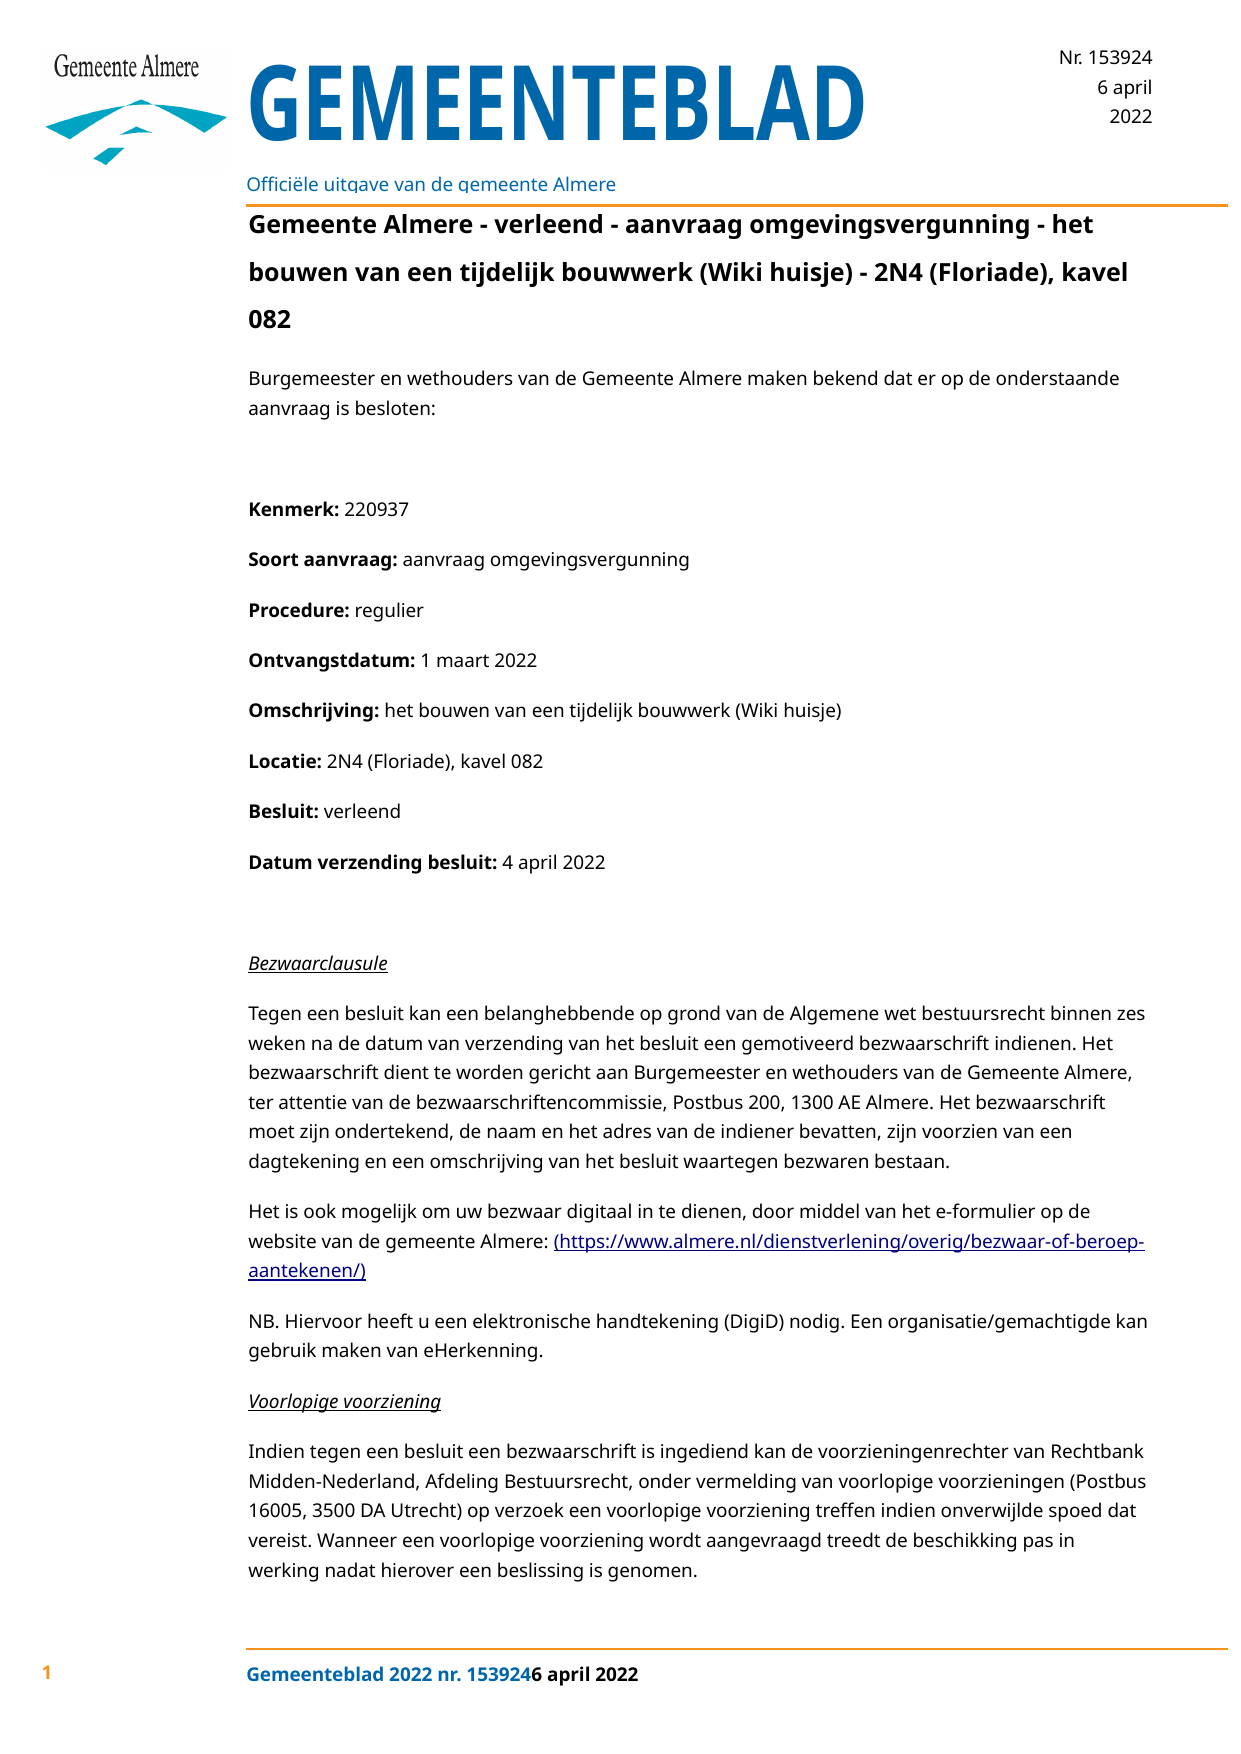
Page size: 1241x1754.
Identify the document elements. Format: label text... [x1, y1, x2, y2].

text Datum verzending besluit: 4 april 2022 [248, 849, 1152, 874]
text Bezwaarclausule [248, 950, 1152, 975]
text Omschrijving: het bouwen van een tijdelijk bouwwerk (Wiki huisje) [248, 698, 1152, 723]
picture [41, 47, 231, 172]
text Soort aanvraag: aanvraag omgevingsvergunning [248, 546, 1152, 572]
text Locatie: 2N4 (Floriade), kavel 082 [248, 748, 1152, 774]
text Het is ook mogelijk om uw bezwaar digitaal in te dienen, door middel van het e-formulier op de website van de gemeente Almere: (https://www.almere.nl/dienstverlening/overig/bezwaar-of-beroep-aantekenen/) [248, 1198, 1152, 1283]
text NB. Hiervoor heeft u een elektronische handtekening (DigiD) nodig. Een organisatie/gemachtigde kan gebruik maken van eHerkenning. [248, 1308, 1152, 1363]
text Ontvangstdatum: 1 maart 2022 [248, 647, 1152, 673]
text Voorlopige voorziening [248, 1388, 1152, 1414]
text Gemeente Almere - verleend - aanvraag omgevingsvergunning - het bouwen van een tijdelijk bouwwerk (Wiki huisje) - 2N4 (Floriade), kavel 082 [248, 207, 1152, 336]
text Kenmerk: 220937 [248, 496, 1152, 522]
text Burgemeester en wethouders van de Gemeente Almere maken bekend dat er op de onderstaande aanvraag is besloten: [248, 366, 1152, 421]
text Indien tegen een besluit een bezwaarschrift is ingediend kan de voorzieningenrechter van Rechtbank Midden-Nederland, Afdeling Bestuursrecht, onder vermelding van voorlopige voorzieningen (Postbus 16005, 3500 DA Utrecht) op verzoek een voorlopige voorziening treffen indien onverwijlde spoed dat vereist. Wanneer een voorlopige voorziening wordt aangevraagd treedt de beschikking pas in werking nadat hierover een beslissing is genomen. [248, 1438, 1152, 1582]
text Procedure: regulier [248, 597, 1152, 622]
text Besluit: verleend [248, 798, 1152, 824]
text Tegen een besluit kan een belanghebbende op grond van de Algemene wet bestuursrecht binnen zes weken na de datum van verzending van het besluit een gemotiveerd bezwaarschrift indienen. Het bezwaarschrift dient te worden gericht aan Burgemeester en wethouders van de Gemeente Almere, ter attentie van de bezwaarschriftencommissie, Postbus 200, 1300 AE Almere. Het bezwaarschrift moet zijn ondertekend, de naam en het adres van de indiener bevatten, zijn voorzien van een dagtekening en een omschrijving van het besluit waartegen bezwaren bestaan. [248, 1000, 1152, 1174]
